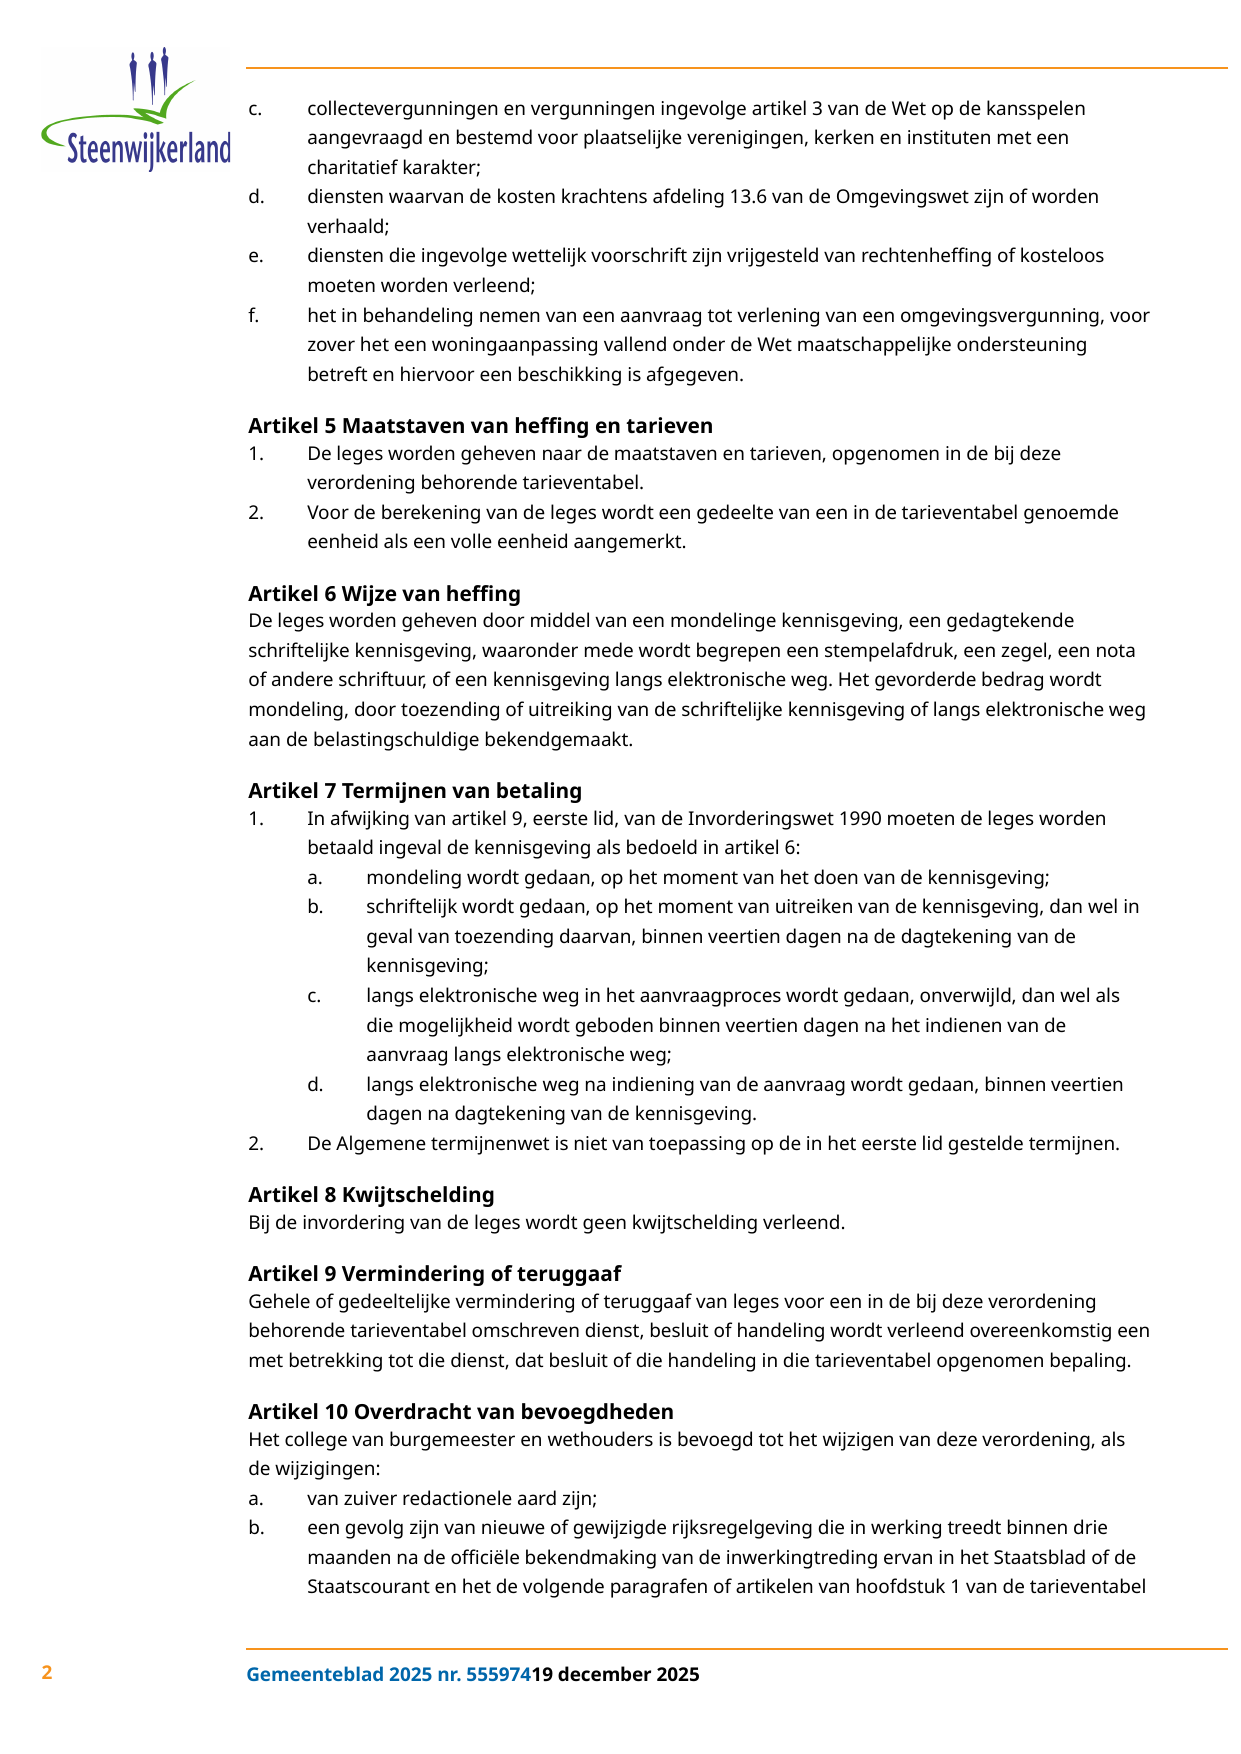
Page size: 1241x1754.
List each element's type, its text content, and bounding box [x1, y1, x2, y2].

list schriftelijk wordt gedaan, op het moment van uitreiken van de kennisgeving, dan wel in geval van toezending daarvan, binnen veertien dagen na de dagtekening van de kennisgeving; [307, 893, 1152, 978]
list collectevergunningen en vergunningen ingevolge artikel 3 van de Wet op de kansspelen aangevraagd en bestemd voor plaatselijke verenigingen, kerken en instituten met een charitatief karakter; [248, 95, 1152, 180]
list langs elektronische weg na indiening van de aanvraag wordt gedaan, binnen veertien dagen na dagtekening van de kennisgeving. [307, 1071, 1152, 1126]
list langs elektronische weg in het aanvraagproces wordt gedaan, onverwijld, dan wel als die mogelijkheid wordt geboden binnen veertien dagen na het indienen van de aanvraag langs elektronische weg; [307, 982, 1152, 1067]
list diensten waarvan de kosten krachtens afdeling 13.6 van de Omgevingswet zijn of worden verhaald; [248, 183, 1152, 239]
list diensten die ingevolge wettelijk voorschrift zijn vrijgesteld van rechtenheffing of kosteloos moeten worden verleend; [248, 243, 1152, 298]
list De leges worden geheven naar de maatstaven en tarieven, opgenomen in de bij deze verordening behorende tarieventabel. [248, 440, 1152, 495]
text De leges worden geheven door middel van een mondelinge kennisgeving, een gedagtekende schriftelijke kennisgeving, waaronder mede wordt begrepen een stempelafdruk, een zegel, een nota of andere schriftuur, of een kennisgeving langs elektronische weg. Het gevorderde bedrag wordt mondeling, door toezending of uitreiking van de schriftelijke kennisgeving of langs elektronische weg aan de belastingschuldige bekendgemaakt. [248, 607, 1152, 752]
text Artikel 8 Kwijtschelding [248, 1181, 1152, 1209]
text Artikel 7 Termijnen van betaling [248, 776, 1152, 805]
picture [41, 47, 231, 172]
text Artikel 5 Maatstaven van heffing en tarieven [248, 411, 1152, 440]
list van zuiver redactionele aard zijn; [248, 1485, 1152, 1511]
list een gevolg zijn van nieuwe of gewijzigde rijksregelgeving die in werking treedt binnen drie maanden na de officiële bekendmaking van de inwerkingtreding ervan in het Staatsblad of de Staatscourant en het de volgende paragrafen of artikelen van hoofdstuk 1 van de tarieventabel [248, 1514, 1152, 1599]
list mondeling wordt gedaan, op het moment van het doen van de kennisgeving; [307, 864, 1152, 889]
text Het college van burgemeester en wethouders is bevoegd tot het wijzigen van deze verordening, als de wijzigingen: [248, 1426, 1152, 1481]
list De Algemene termijnenwet is niet van toepassing op de in het eerste lid gestelde termijnen. [248, 1130, 1152, 1156]
text Gehele of gedeeltelijke vermindering of teruggaaf van leges voor een in de bij deze verordening behorende tarieventabel omschreven dienst, besluit of handeling wordt verleend overeenkomstig een met betrekking tot die dienst, dat besluit of die handeling in die tarieventabel opgenomen bepaling. [248, 1288, 1152, 1373]
list Voor de berekening van de leges wordt een gedeelte van een in de tarieventabel genoemde eenheid als een volle eenheid aangemerkt. [248, 499, 1152, 554]
text Artikel 6 Wijze van heffing [248, 579, 1152, 607]
list In afwijking van artikel 9, eerste lid, van de Invorderingswet 1990 moeten de leges worden betaald ingeval de kennisgeving als bedoeld in artikel 6: [248, 805, 1152, 860]
list het in behandeling nemen van een aanvraag tot verlening van een omgevingsvergunning, voor zover het een woningaanpassing vallend onder de Wet maatschappelijke ondersteuning betreft en hiervoor een beschikking is afgegeven. [248, 302, 1152, 387]
text Artikel 9 Vermindering of teruggaaf [248, 1259, 1152, 1288]
text Bij de invordering van de leges wordt geen kwijtschelding verleend. [248, 1209, 1152, 1235]
text Artikel 10 Overdracht van bevoegdheden [248, 1397, 1152, 1426]
